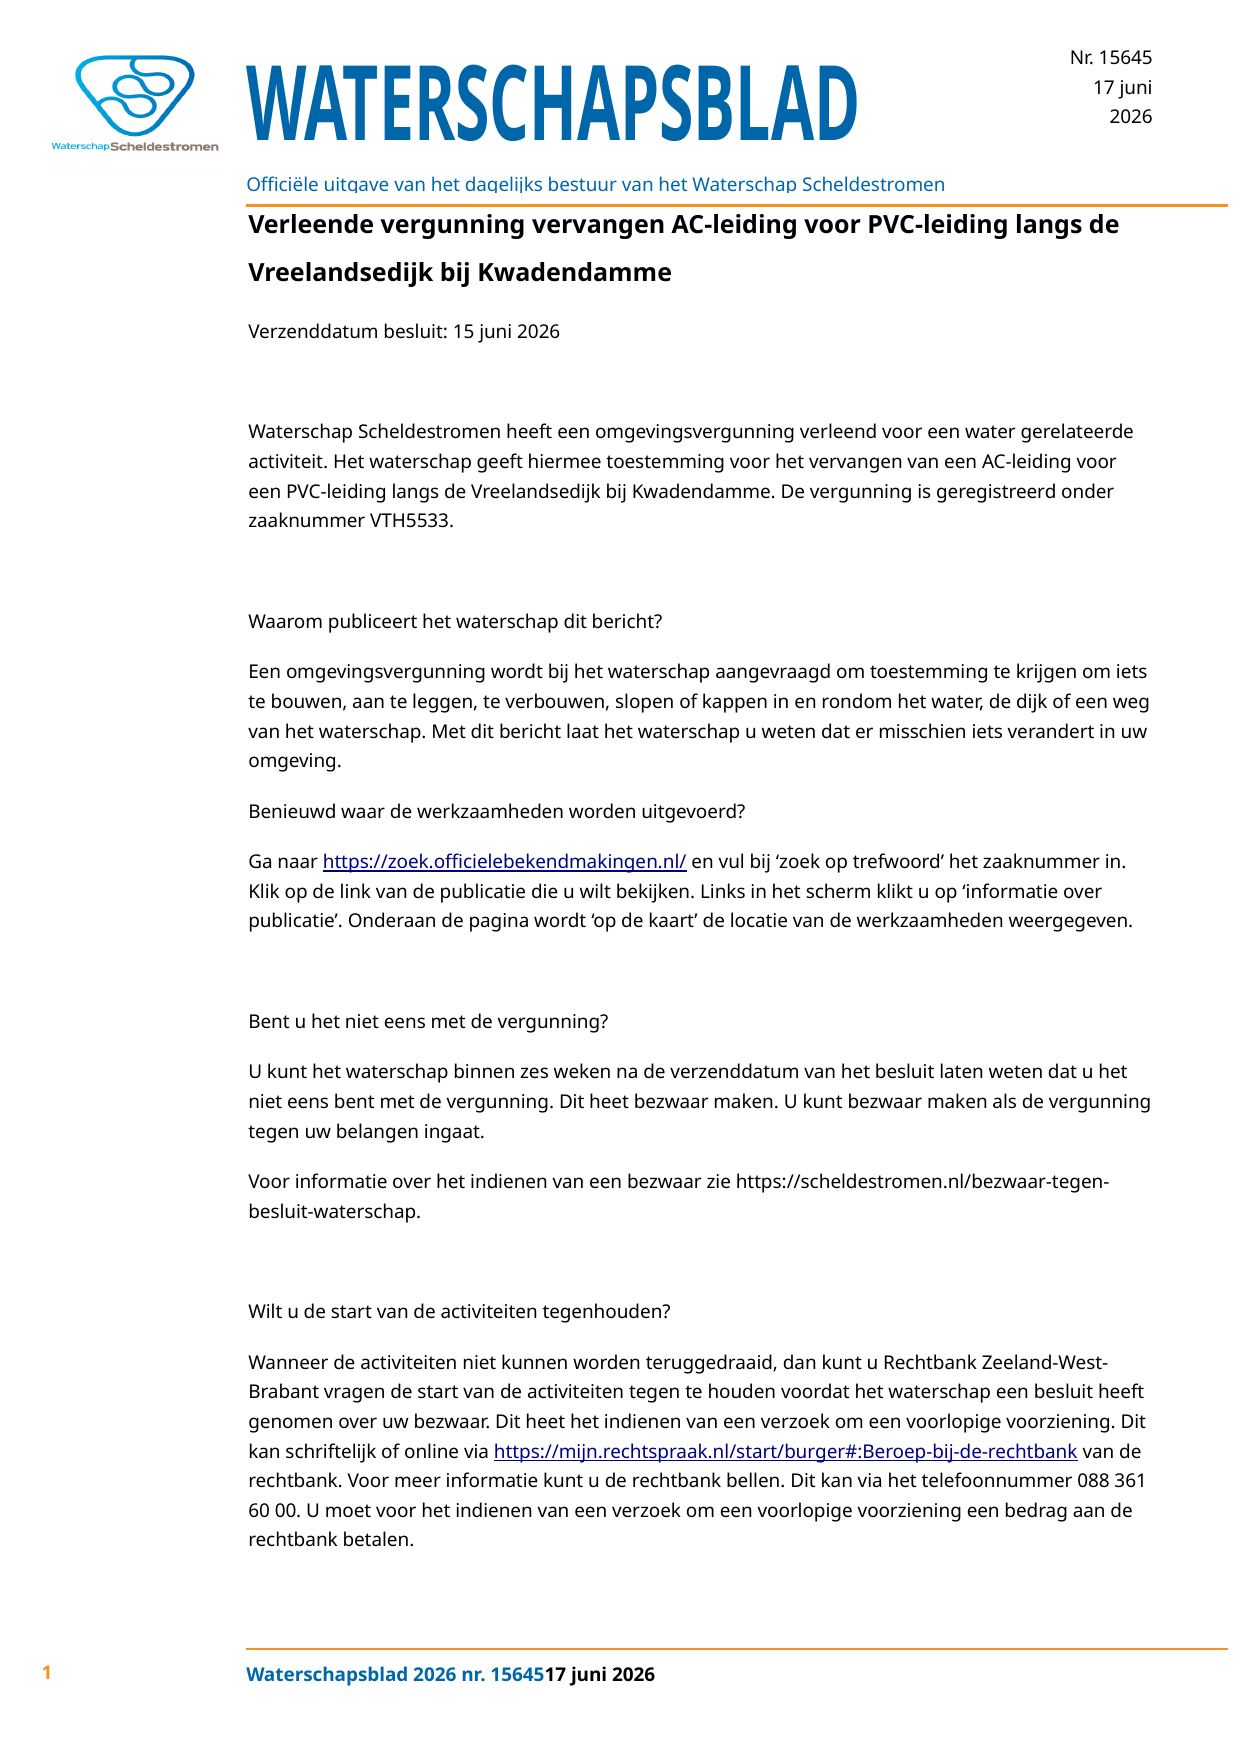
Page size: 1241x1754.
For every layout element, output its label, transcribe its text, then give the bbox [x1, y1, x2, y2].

text Ga naar https://zoek.officielebekendmakingen.nl/ en vul bij ‘zoek op trefwoord’ het zaaknummer in. Klik op de link van de publicatie die u wilt bekijken. Links in het scherm klikt u op ‘informatie over publicatie’. Onderaan de pagina wordt ‘op de kaart’ de locatie van de werkzaamheden weergegeven. [248, 848, 1152, 933]
text Een omgevingsvergunning wordt bij het waterschap aangevraagd om toestemming te krijgen om iets te bouwen, aan te leggen, te verbouwen, slopen of kappen in en rondom het water, de dijk of een weg van het waterschap. Met dit bericht laat het waterschap u weten dat er misschien iets verandert in uw omgeving. [248, 659, 1152, 773]
picture [41, 47, 231, 172]
text Bent u het niet eens met de vergunning? [248, 1008, 1152, 1034]
text Verleende vergunning vervangen AC-leiding voor PVC-leiding langs de Vreelandsedijk bij Kwadendamme [248, 207, 1152, 288]
text Wilt u de start van de activiteiten tegenhouden? [248, 1299, 1152, 1324]
text Benieuwd waar de werkzaamheden worden uitgevoerd? [248, 798, 1152, 824]
text Waarom publiceert het waterschap dit bericht? [248, 608, 1152, 634]
text Waterschap Scheldestromen heeft een omgevingsvergunning verleend voor een water gerelateerde activiteit. Het waterschap geeft hiermee toestemming voor het vervangen van een AC-leiding voor een PVC-leiding langs de Vreelandsedijk bij Kwadendamme. De vergunning is geregistreerd onder zaaknummer VTH5533. [248, 419, 1152, 533]
text Verzenddatum besluit: 15 juni 2026 [248, 318, 1152, 344]
text Wanneer de activiteiten niet kunnen worden teruggedraaid, dan kunt u Rechtbank Zeeland-West-Brabant vragen de start van de activiteiten tegen te houden voordat het waterschap een besluit heeft genomen over uw bezwaar. Dit heet het indienen van een verzoek om een voorlopige voorziening. Dit kan schriftelijk of online via https://mijn.rechtspraak.nl/start/burger#:Beroep-bij-de-rechtbank van de rechtbank. Voor meer informatie kunt u de rechtbank bellen. Dit kan via het telefoonnummer 088 361 60 00. U moet voor het indienen van een verzoek om een voorlopige voorziening een bedrag aan de rechtbank betalen. [248, 1349, 1152, 1552]
text U kunt het waterschap binnen zes weken na de verzenddatum van het besluit laten weten dat u het niet eens bent met de vergunning. Dit heet bezwaar maken. U kunt bezwaar maken als de vergunning tegen uw belangen ingaat. [248, 1059, 1152, 1144]
text Voor informatie over het indienen van een bezwaar zie https://scheldestromen.nl/bezwaar-tegen-besluit-waterschap. [248, 1168, 1152, 1224]
